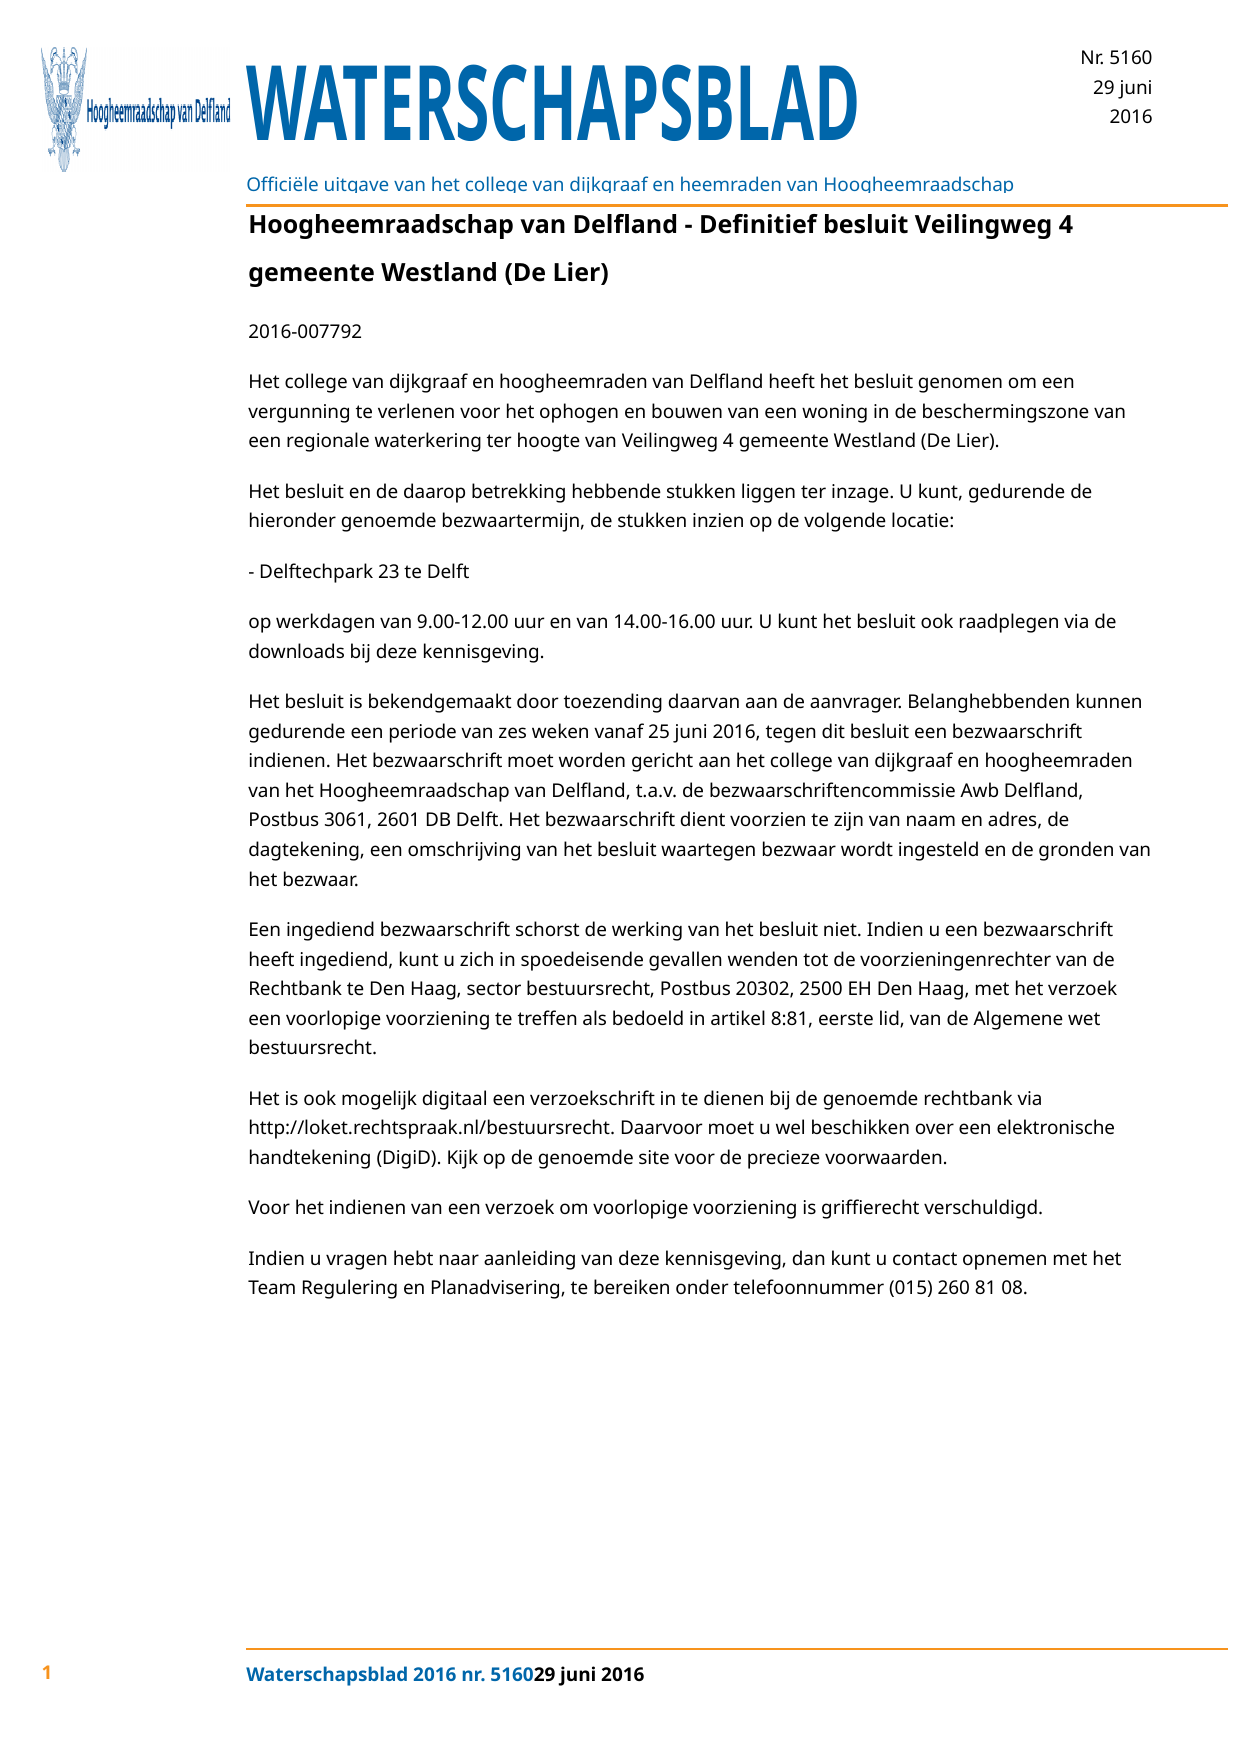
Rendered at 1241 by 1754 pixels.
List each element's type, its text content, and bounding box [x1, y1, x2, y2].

text Het besluit en de daarop betrekking hebbende stukken liggen ter inzage. U kunt, gedurende de hieronder genoemde bezwaartermijn, de stukken inzien op de volgende locatie: [248, 478, 1152, 533]
text Het is ook mogelijk digitaal een verzoekschrift in te dienen bij de genoemde rechtbank via http://loket.rechtspraak.nl/bestuursrecht. Daarvoor moet u wel beschikken over een elektronische handtekening (DigiD). Kijk op de genoemde site voor de precieze voorwaarden. [248, 1085, 1152, 1170]
text Een ingediend bezwaarschrift schorst de werking van het besluit niet. Indien u een bezwaarschrift heeft ingediend, kunt u zich in spoedeisende gevallen wenden tot de voorzieningenrechter van de Rechtbank te Den Haag, sector bestuursrecht, Postbus 20302, 2500 EH Den Haag, met het verzoek een voorlopige voorziening te treffen als bedoeld in artikel 8:81, eerste lid, van de Algemene wet bestuursrecht. [248, 916, 1152, 1060]
text Hoogheemraadschap van Delfland - Definitief besluit Veilingweg 4 gemeente Westland (De Lier) [248, 207, 1152, 288]
text Voor het indienen van een verzoek om voorlopige voorziening is griffierecht verschuldigd. [248, 1194, 1152, 1220]
text 2016-007792 [248, 318, 1152, 344]
text op werkdagen van 9.00-12.00 uur en van 14.00-16.00 uur. U kunt het besluit ook raadplegen via de downloads bij deze kennisgeving. [248, 608, 1152, 664]
picture [41, 47, 231, 172]
text Het college van dijkgraaf en hoogheemraden van Delfland heeft het besluit genomen om een vergunning te verlenen voor het ophogen en bouwen van een woning in de beschermingszone van een regionale waterkering ter hoogte van Veilingweg 4 gemeente Westland (De Lier). [248, 368, 1152, 453]
text Indien u vragen hebt naar aanleiding van deze kennisgeving, dan kunt u contact opnemen met het Team Regulering en Planadvisering, te bereiken onder telefoonnummer (015) 260 81 08. [248, 1245, 1152, 1300]
text Het besluit is bekendgemaakt door toezending daarvan aan de aanvrager. Belanghebbenden kunnen gedurende een periode van zes weken vanaf 25 juni 2016, tegen dit besluit een bezwaarschrift indienen. Het bezwaarschrift moet worden gericht aan het college van dijkgraaf en hoogheemraden van het Hoogheemraadschap van Delfland, t.a.v. de bezwaarschriftencommissie Awb Delfland, Postbus 3061, 2601 DB Delft. Het bezwaarschrift dient voorzien te zijn van naam en adres, de dagtekening, een omschrijving van het besluit waartegen bezwaar wordt ingesteld en de gronden van het bezwaar. [248, 688, 1152, 892]
text - Delftechpark 23 te Delft [248, 558, 1152, 584]
